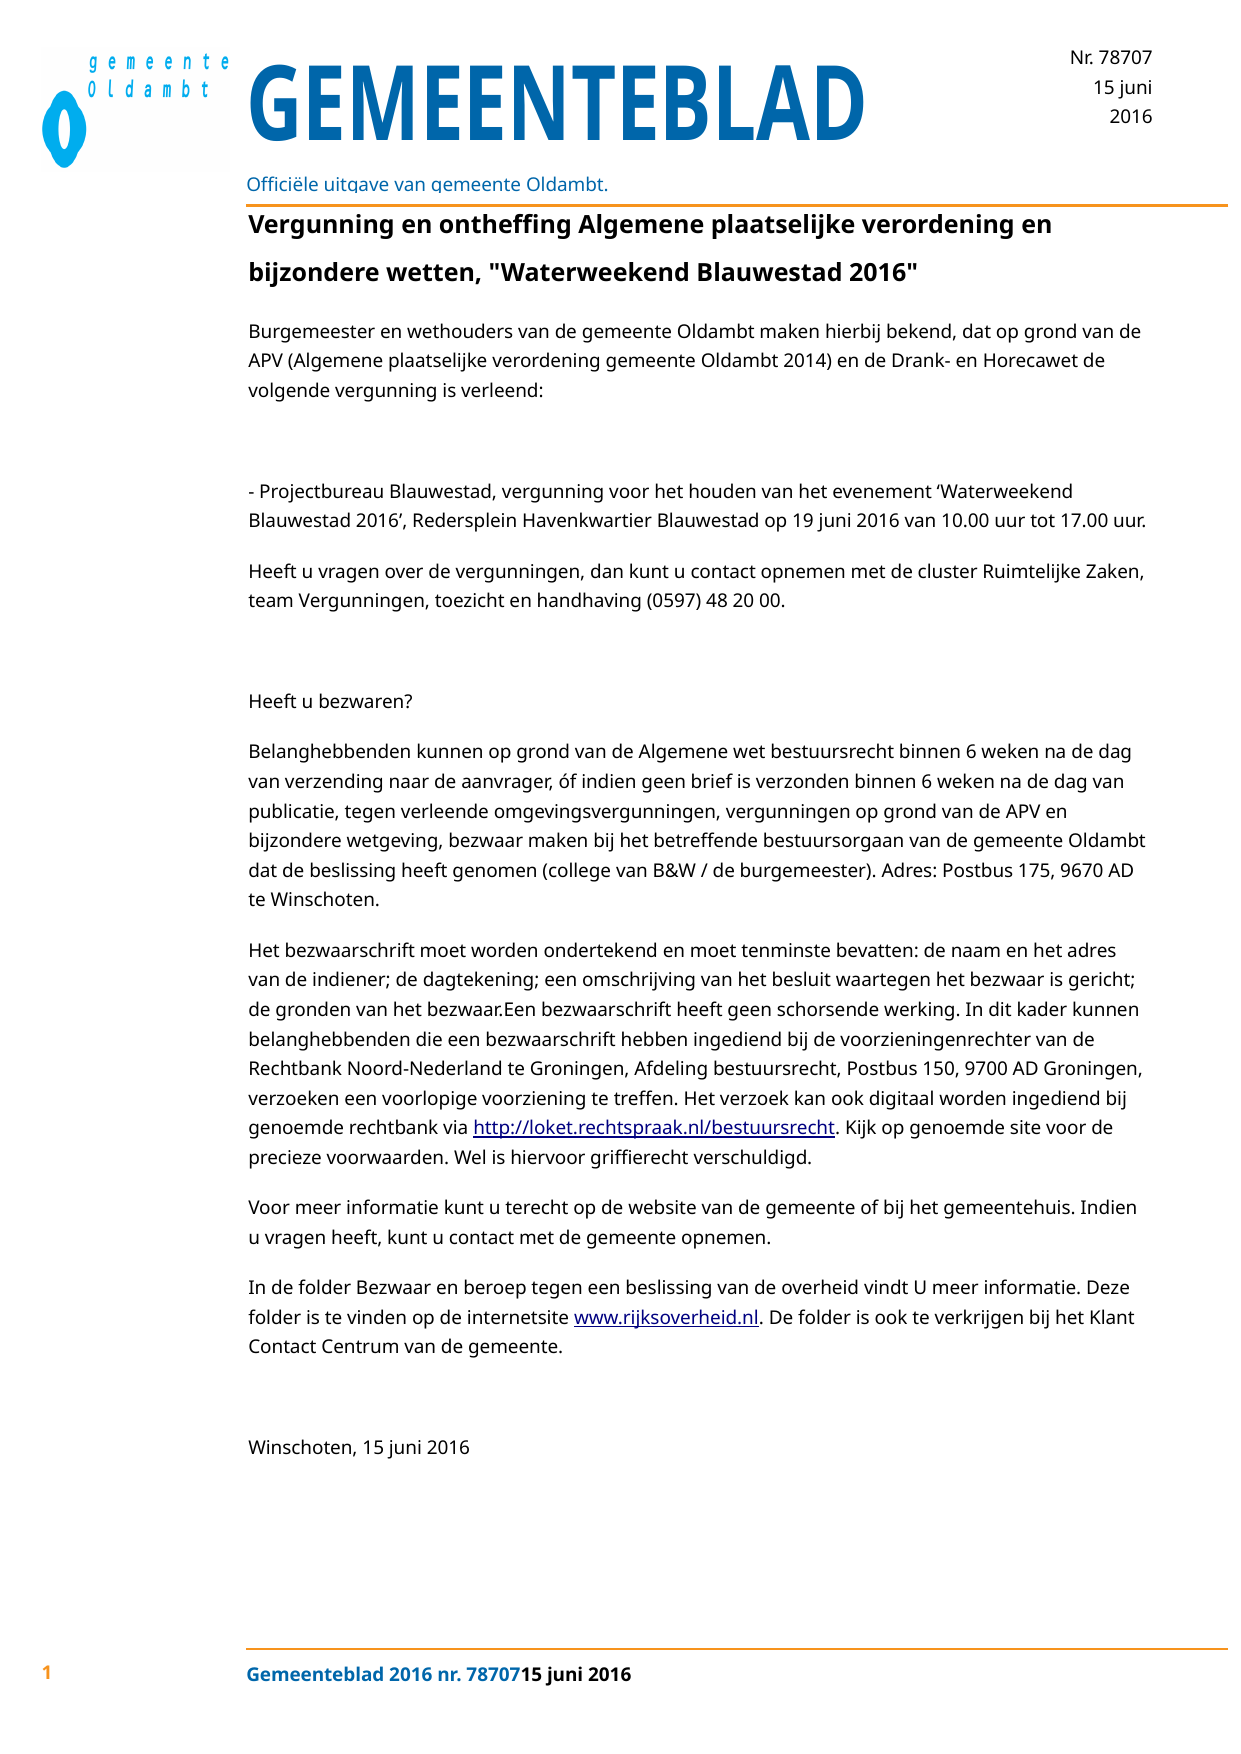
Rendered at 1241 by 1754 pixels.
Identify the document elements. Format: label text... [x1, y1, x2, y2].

text Voor meer informatie kunt u terecht op de website van de gemeente of bij het gemeentehuis. Indien u vragen heeft, kunt u contact met de gemeente opnemen. [248, 1194, 1152, 1250]
text Heeft u vragen over de vergunningen, dan kunt u contact opnemen met de cluster Ruimtelijke Zaken, team Vergunningen, toezicht en handhaving (0597) 48 20 00. [248, 558, 1152, 613]
picture [41, 47, 231, 172]
text Winschoten, 15 juni 2016 [248, 1434, 1152, 1460]
text Het bezwaarschrift moet worden ondertekend en moet tenminste bevatten: de naam en het adres van de indiener; de dagtekening; een omschrijving van het besluit waartegen het bezwaar is gericht; de gronden van het bezwaar.Een bezwaarschrift heeft geen schorsende werking. In dit kader kunnen belanghebbenden die een bezwaarschrift hebben ingediend bij de voorzieningenrechter van de Rechtbank Noord-Nederland te Groningen, Afdeling bestuursrecht, Postbus 150, 9700 AD Groningen, verzoeken een voorlopige voorziening te treffen. Het verzoek kan ook digitaal worden ingediend bij genoemde rechtbank via http://loket.rechtspraak.nl/bestuursrecht. Kijk op genoemde site voor de precieze voorwaarden. Wel is hiervoor griffierecht verschuldigd. [248, 937, 1152, 1170]
text In de folder Bezwaar en beroep tegen een beslissing van de overheid vindt U meer informatie. Deze folder is te vinden op de internetsite www.rijksoverheid.nl. De folder is ook te verkrijgen bij het Klant Contact Centrum van de gemeente. [248, 1274, 1152, 1359]
text Heeft u bezwaren? [248, 688, 1152, 714]
text Vergunning en ontheffing Algemene plaatselijke verordening en bijzondere wetten, "Waterweekend Blauwestad 2016" [248, 207, 1152, 288]
text Burgemeester en wethouders van de gemeente Oldambt maken hierbij bekend, dat op grond van de APV (Algemene plaatselijke verordening gemeente Oldambt 2014) en de Drank- en Horecawet de volgende vergunning is verleend: [248, 318, 1152, 403]
text - Projectbureau Blauwestad, vergunning voor het houden van het evenement ‘Waterweekend Blauwestad 2016’, Redersplein Havenkwartier Blauwestad op 19 juni 2016 van 10.00 uur tot 17.00 uur. [248, 478, 1152, 533]
text Belanghebbenden kunnen op grond van de Algemene wet bestuursrecht binnen 6 weken na de dag van verzending naar de aanvrager, óf indien geen brief is verzonden binnen 6 weken na de dag van publicatie, tegen verleende omgevingsvergunningen, vergunningen op grond van de APV en bijzondere wetgeving, bezwaar maken bij het betreffende bestuursorgaan van de gemeente Oldambt dat de beslissing heeft genomen (college van B&W / de burgemeester). Adres: Postbus 175, 9670 AD te Winschoten. [248, 739, 1152, 912]
